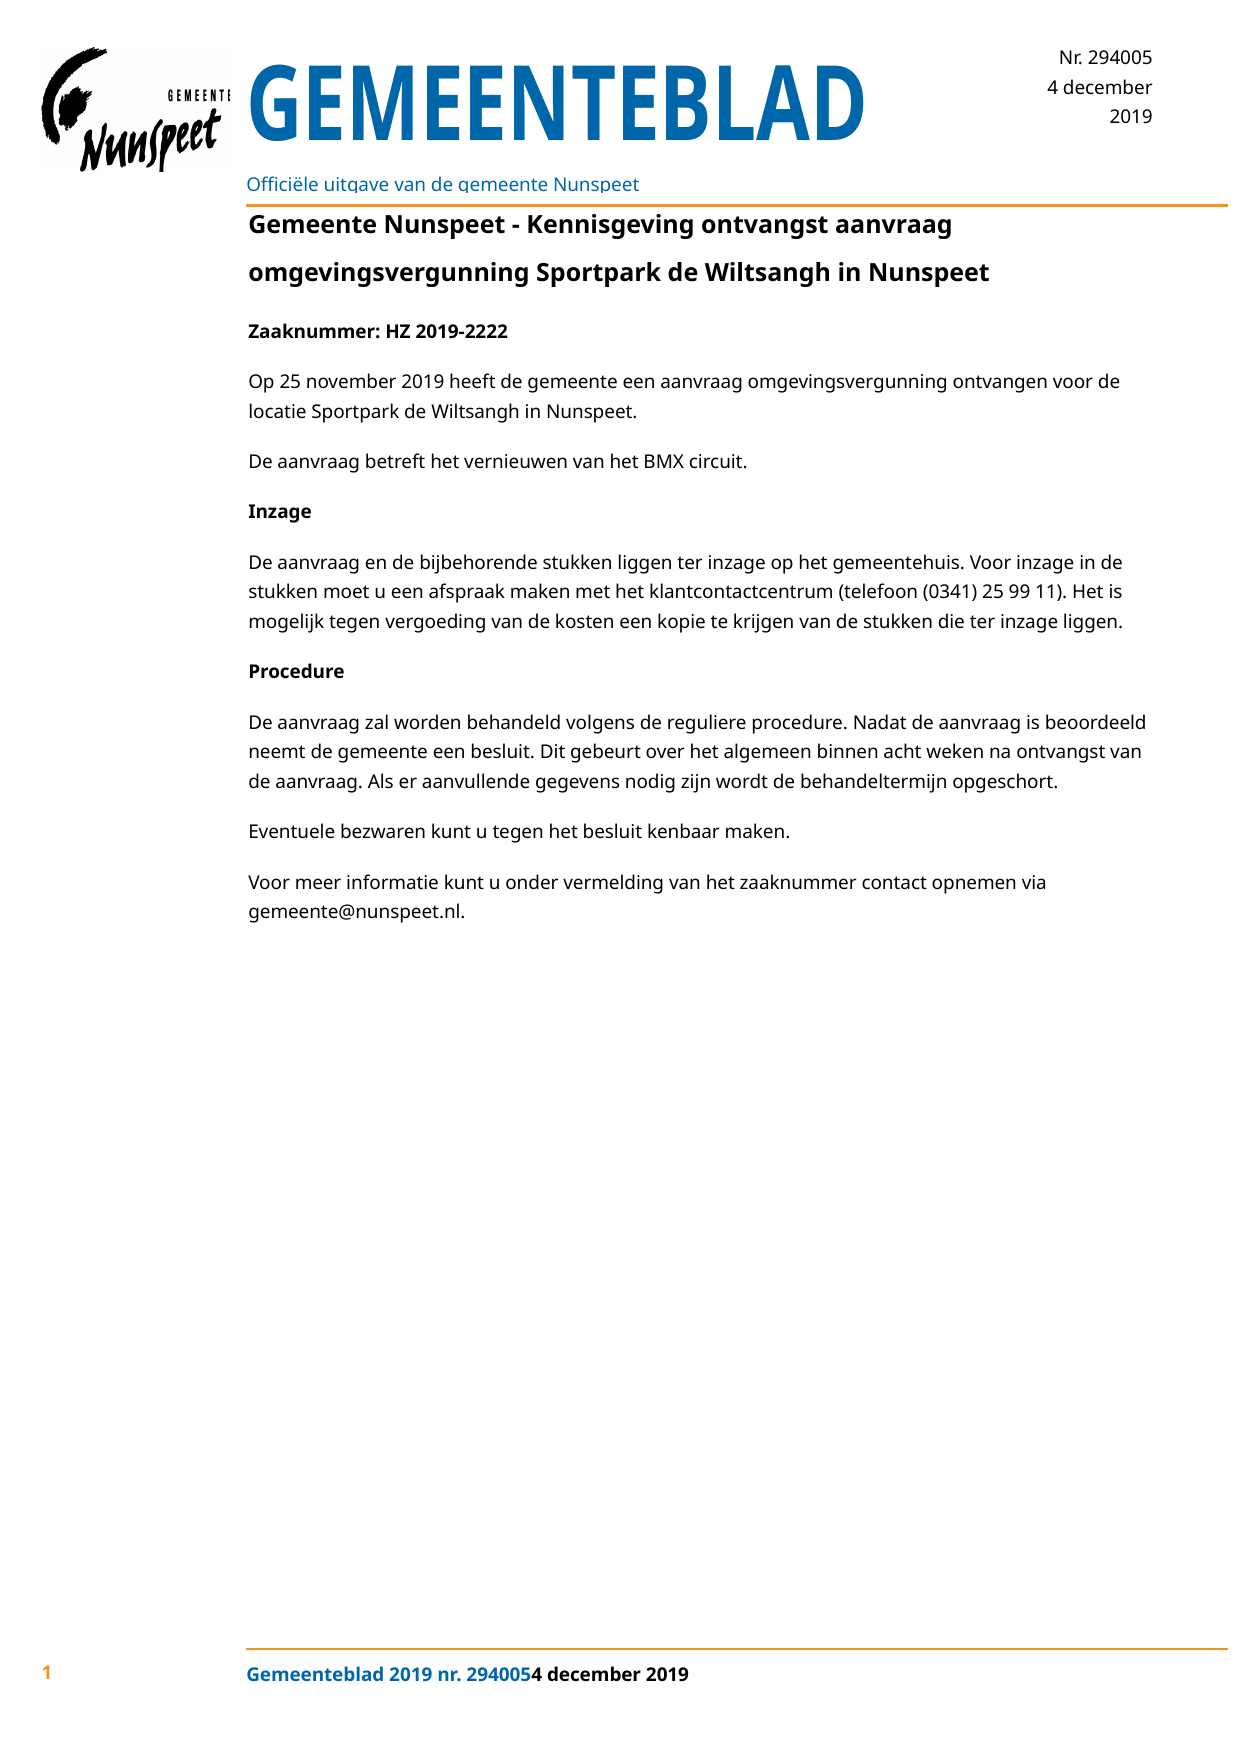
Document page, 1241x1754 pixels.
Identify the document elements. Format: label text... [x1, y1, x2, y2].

text Procedure [248, 659, 1152, 684]
text Inzage [248, 499, 1152, 524]
text De aanvraag en de bijbehorende stukken liggen ter inzage op het gemeentehuis. Voor inzage in de stukken moet u een afspraak maken met het klantcontactcentrum (telefoon (0341) 25 99 11). Het is mogelijk tegen vergoeding van de kosten een kopie te krijgen van de stukken die ter inzage liggen. [248, 549, 1152, 634]
picture [41, 47, 231, 172]
text Op 25 november 2019 heeft de gemeente een aanvraag omgevingsvergunning ontvangen voor de locatie Sportpark de Wiltsangh in Nunspeet. [248, 368, 1152, 424]
text Eventuele bezwaren kunt u tegen het besluit kenbaar maken. [248, 819, 1152, 844]
text De aanvraag betreft het vernieuwen van het BMX circuit. [248, 448, 1152, 474]
text Gemeente Nunspeet - Kennisgeving ontvangst aanvraag omgevingsvergunning Sportpark de Wiltsangh in Nunspeet [248, 207, 1152, 288]
text Voor meer informatie kunt u onder vermelding van het zaaknummer contact opnemen via gemeente@nunspeet.nl. [248, 869, 1152, 924]
text De aanvraag zal worden behandeld volgens de reguliere procedure. Nadat de aanvraag is beoordeeld neemt de gemeente een besluit. Dit gebeurt over het algemeen binnen acht weken na ontvangst van de aanvraag. Als er aanvullende gegevens nodig zijn wordt de behandeltermijn opgeschort. [248, 709, 1152, 794]
text Zaaknummer: HZ 2019-2222 [248, 318, 1152, 344]
